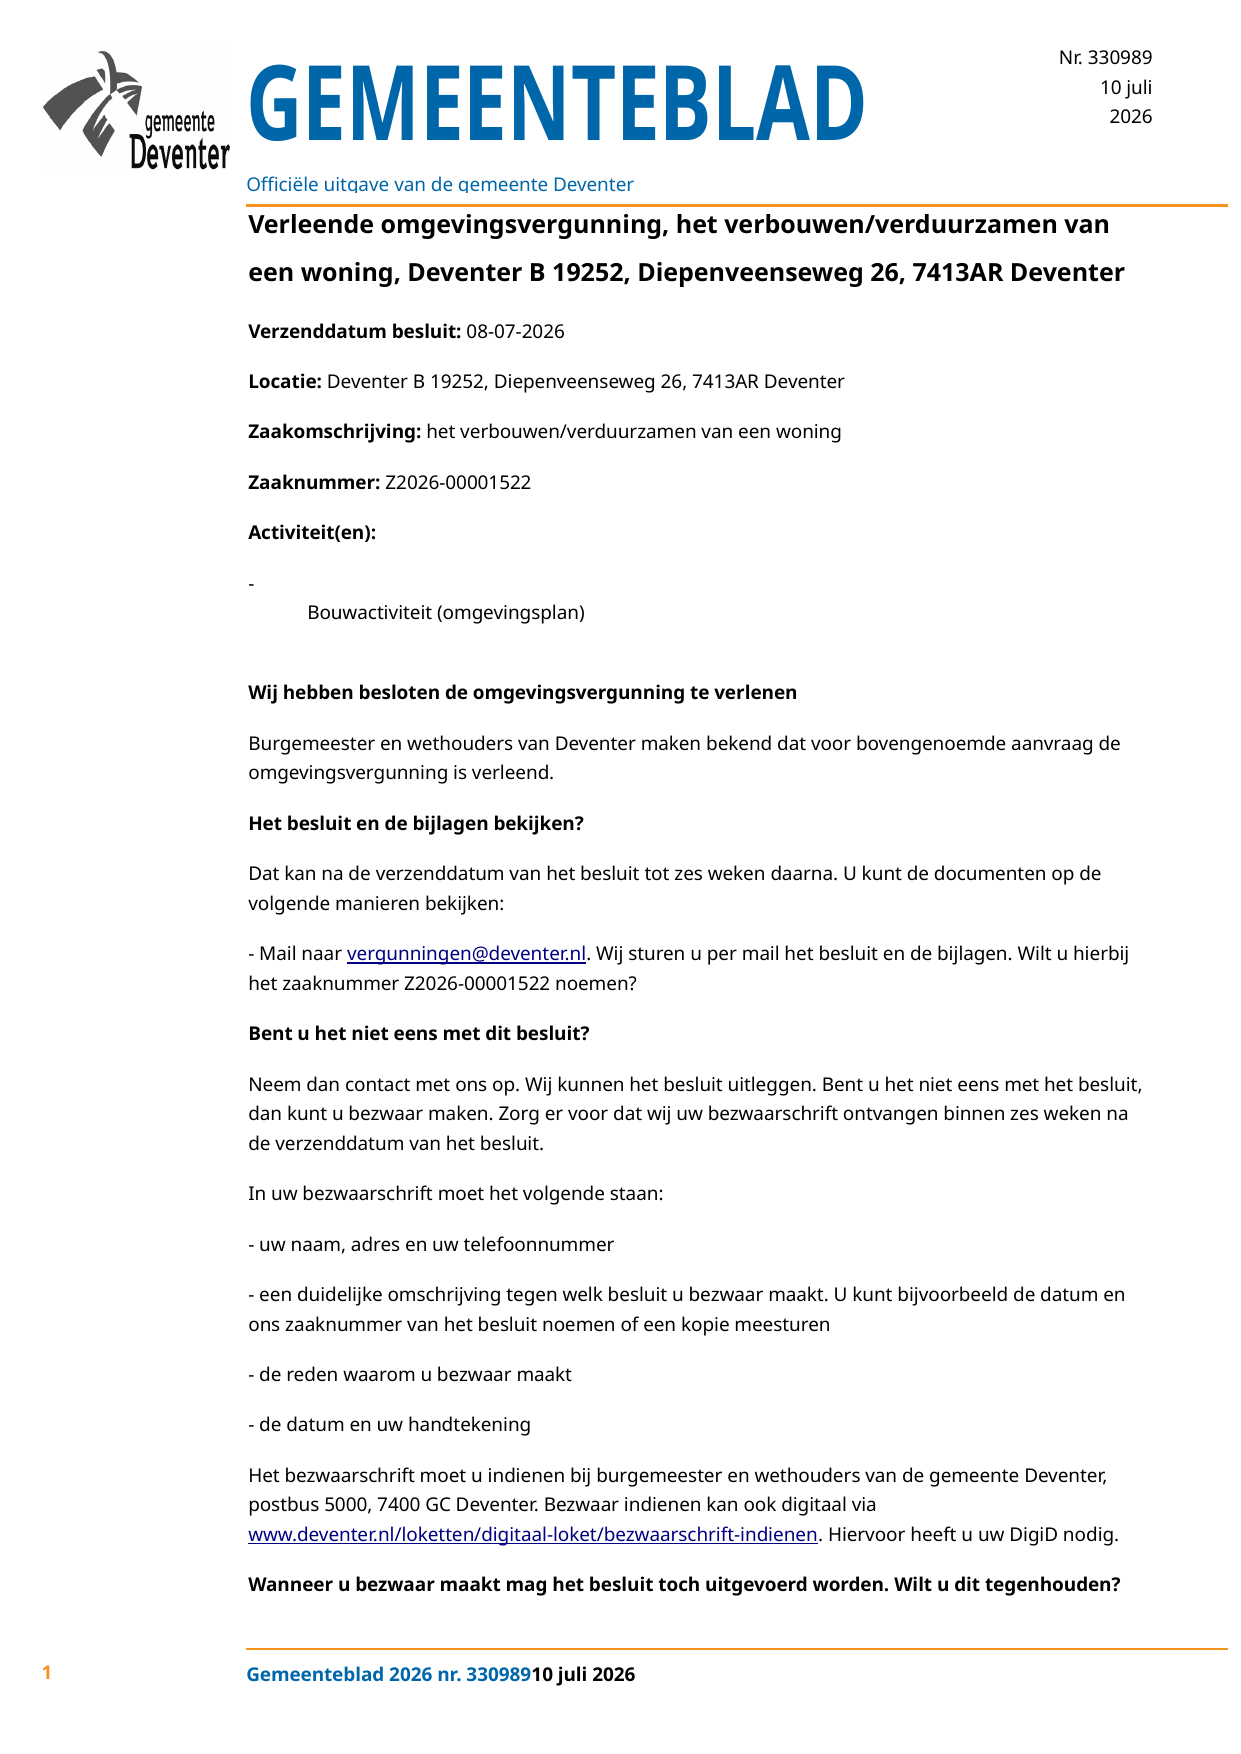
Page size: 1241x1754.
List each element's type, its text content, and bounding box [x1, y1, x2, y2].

text Bent u het niet eens met dit besluit? [248, 1020, 1152, 1046]
text Zaakomschrijving: het verbouwen/verduurzamen van een woning [248, 419, 1152, 444]
picture [41, 47, 231, 172]
text Wanneer u bezwaar maakt mag het besluit toch uitgevoerd worden. Wilt u dit tegenhouden? [248, 1572, 1152, 1597]
text - een duidelijke omschrijving tegen welk besluit u bezwaar maakt. U kunt bijvoorbeeld de datum en ons zaaknummer van het besluit noemen of een kopie meesturen [248, 1281, 1152, 1337]
text Activiteit(en): [248, 519, 1152, 545]
text Wij hebben besloten de omgevingsvergunning te verlenen [248, 679, 1152, 705]
text Verleende omgevingsvergunning, het verbouwen/verduurzamen van een woning, Deventer B 19252, Diepenveenseweg 26, 7413AR Deventer [248, 207, 1152, 288]
text Neem dan contact met ons op. Wij kunnen het besluit uitleggen. Bent u het niet eens met het besluit, dan kunt u bezwaar maken. Zorg er voor dat wij uw bezwaarschrift ontvangen binnen zes weken na de verzenddatum van het besluit. [248, 1071, 1152, 1156]
text - uw naam, adres en uw telefoonnummer [248, 1231, 1152, 1257]
list Bouwactiviteit (omgevingsplan) [248, 599, 1152, 625]
text - de datum en uw handtekening [248, 1412, 1152, 1437]
text Zaaknummer: Z2026-00001522 [248, 469, 1152, 495]
text Burgemeester en wethouders van Deventer maken bekend dat voor bovengenoemde aanvraag de omgevingsvergunning is verleend. [248, 730, 1152, 785]
text In uw bezwaarschrift moet het volgende staan: [248, 1180, 1152, 1206]
text - de reden waarom u bezwaar maakt [248, 1361, 1152, 1387]
text - Mail naar vergunningen@deventer.nl. Wij sturen u per mail het besluit en de bijlagen. Wilt u hierbij het zaaknummer Z2026-00001522 noemen? [248, 940, 1152, 996]
text Verzenddatum besluit: 08-07-2026 [248, 318, 1152, 344]
text Locatie: Deventer B 19252, Diepenveenseweg 26, 7413AR Deventer [248, 368, 1152, 394]
text Het besluit en de bijlagen bekijken? [248, 810, 1152, 836]
text Dat kan na de verzenddatum van het besluit tot zes weken daarna. U kunt de documenten op de volgende manieren bekijken: [248, 860, 1152, 916]
text Het bezwaarschrift moet u indienen bij burgemeester en wethouders van de gemeente Deventer, postbus 5000, 7400 GC Deventer. Bezwaar indienen kan ook digitaal via www.deventer.nl/loketten/digitaal-loket/bezwaarschrift-indienen. Hiervoor heeft u uw DigiD nodig. [248, 1462, 1152, 1547]
